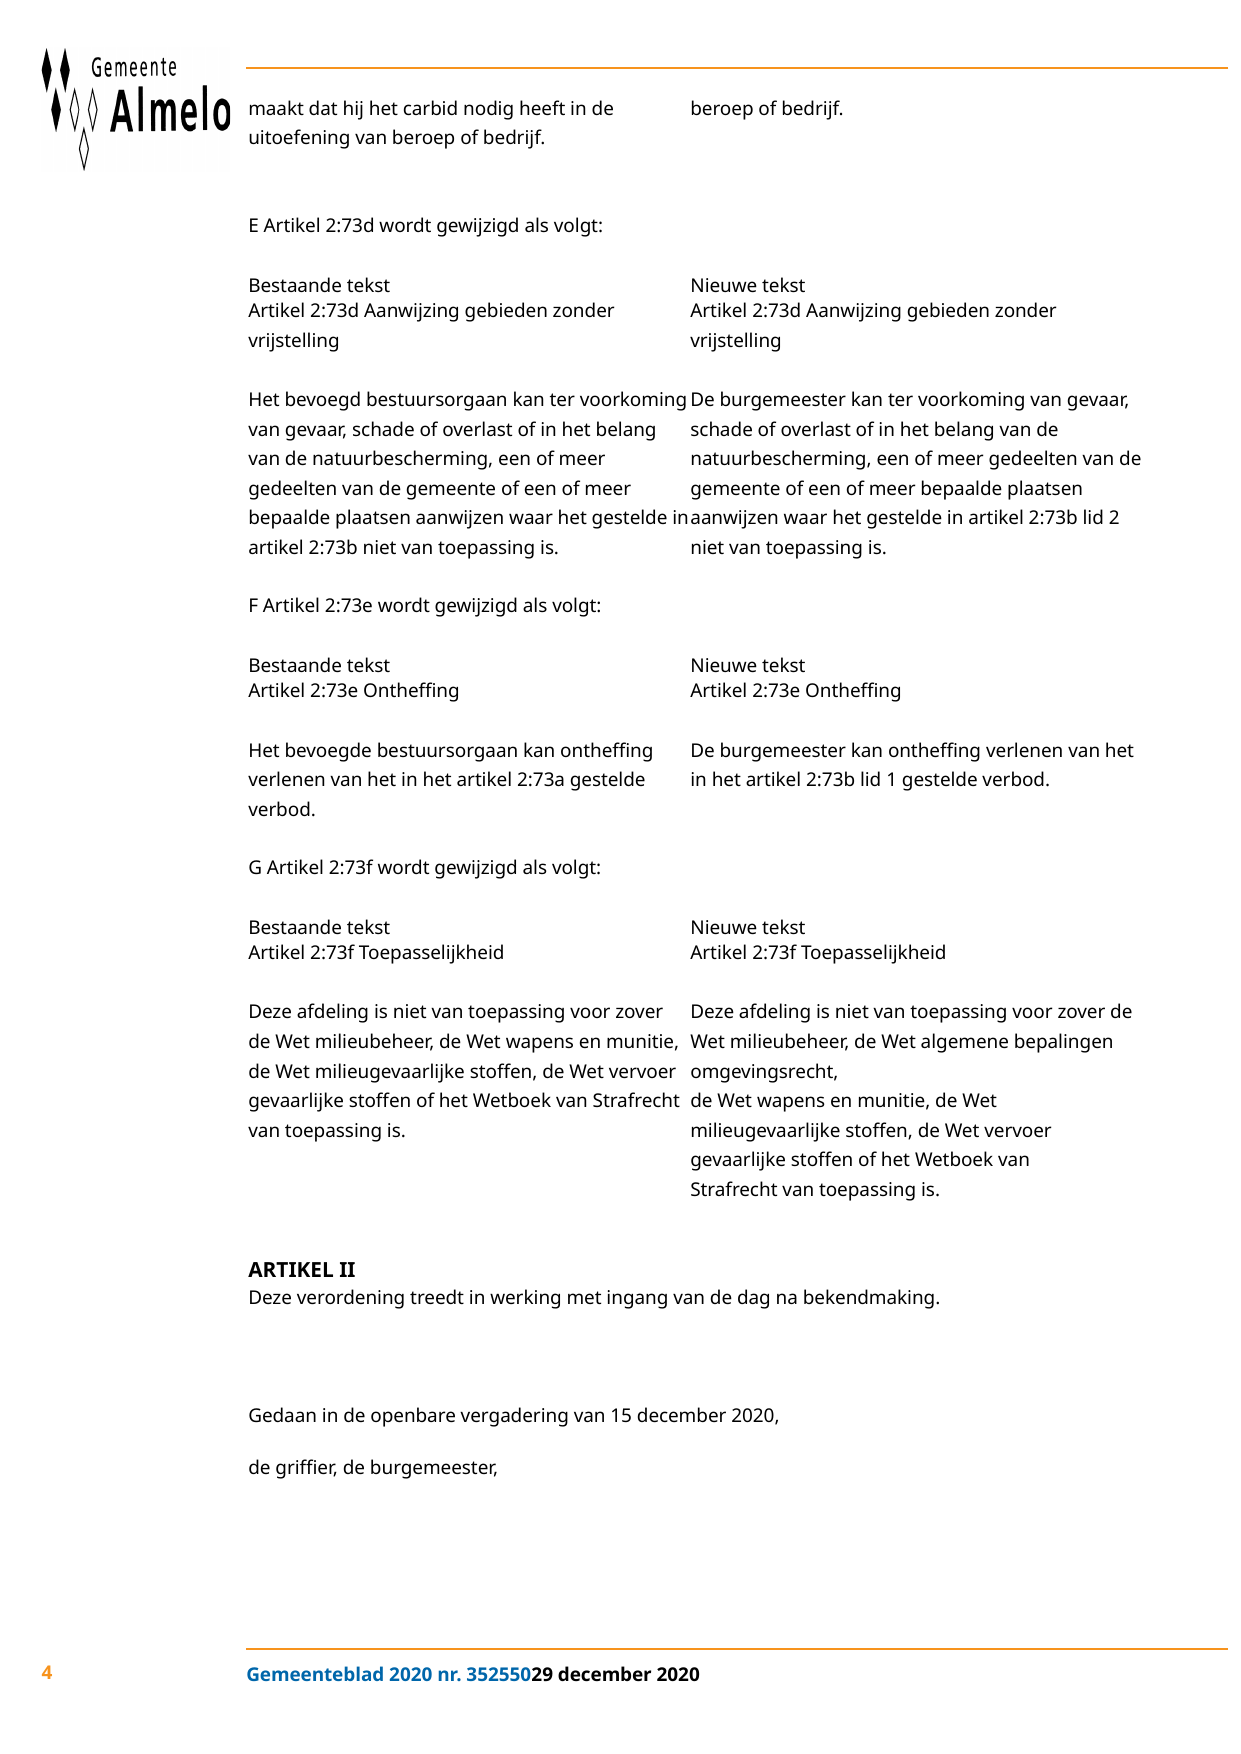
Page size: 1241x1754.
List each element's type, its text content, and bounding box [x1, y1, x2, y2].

text G Artikel 2:73f wordt gewijzigd als volgt: [248, 854, 1152, 880]
text E Artikel 2:73d wordt gewijzigd als volgt: [248, 212, 1152, 238]
table_header Nieuwe tekst [690, 914, 1152, 939]
table_header Bestaande tekst [248, 272, 690, 297]
table_cell Artikel 2:73d Aanwijzing gebieden zonder vrijstelling Het bevoegd bestuursorgaan kan ter voorkoming van gevaar, schade of overlast of in het belang van de natuurbescherming, een of meer gedeelten van de gemeente of een of meer bepaalde plaatsen aanwijzen waar het gestelde in artikel 2:73b niet van toepassing is. [248, 298, 690, 560]
table_cell Artikel 2:73e Ontheffing Het bevoegde bestuursorgaan kan ontheffing verlenen van het in het artikel 2:73a gestelde verbod. [248, 678, 690, 822]
table_cell beroep of bedrijf. [690, 95, 1152, 180]
text F Artikel 2:73e wordt gewijzigd als volgt: [248, 593, 1152, 618]
table_header Nieuwe tekst [690, 272, 1152, 297]
table_cell Artikel 2:73d Aanwijzing gebieden zonder vrijstelling De burgemeester kan ter voorkoming van gevaar, schade of overlast of in het belang van de natuurbescherming, een of meer gedeelten van de gemeente of een of meer bepaalde plaatsen aanwijzen waar het gestelde in artikel 2:73b lid 2 niet van toepassing is. [690, 298, 1152, 560]
text ARTIKEL II [248, 1256, 1152, 1284]
text Deze verordening treedt in werking met ingang van de dag na bekendmaking. [248, 1284, 1152, 1310]
picture [41, 47, 231, 172]
text de griffier, de burgemeester, [248, 1454, 1152, 1479]
table_header Bestaande tekst [248, 914, 690, 939]
table_cell Artikel 2:73f Toepasselijkheid Deze afdeling is niet van toepassing voor zover de Wet milieubeheer, de Wet algemene bepalingen omgevingsrecht, de Wet wapens en munitie, de Wet milieugevaarlijke stoffen, de Wet vervoer gevaarlijke stoffen of het Wetboek van Strafrecht van toepassing is. [690, 940, 1152, 1202]
table_cell Artikel 2:73f Toepasselijkheid Deze afdeling is niet van toepassing voor zover de Wet milieubeheer, de Wet wapens en munitie, de Wet milieugevaarlijke stoffen, de Wet vervoer gevaarlijke stoffen of het Wetboek van Strafrecht van toepassing is. [248, 940, 690, 1202]
table_header Nieuwe tekst [690, 652, 1152, 678]
table_cell maakt dat hij het carbid nodig heeft in de uitoefening van beroep of bedrijf. [248, 95, 690, 180]
table_cell Artikel 2:73e Ontheffing De burgemeester kan ontheffing verlenen van het in het artikel 2:73b lid 1 gestelde verbod. [690, 678, 1152, 822]
text Gedaan in de openbare vergadering van 15 december 2020, [248, 1402, 1152, 1428]
table_header Bestaande tekst [248, 652, 690, 678]
